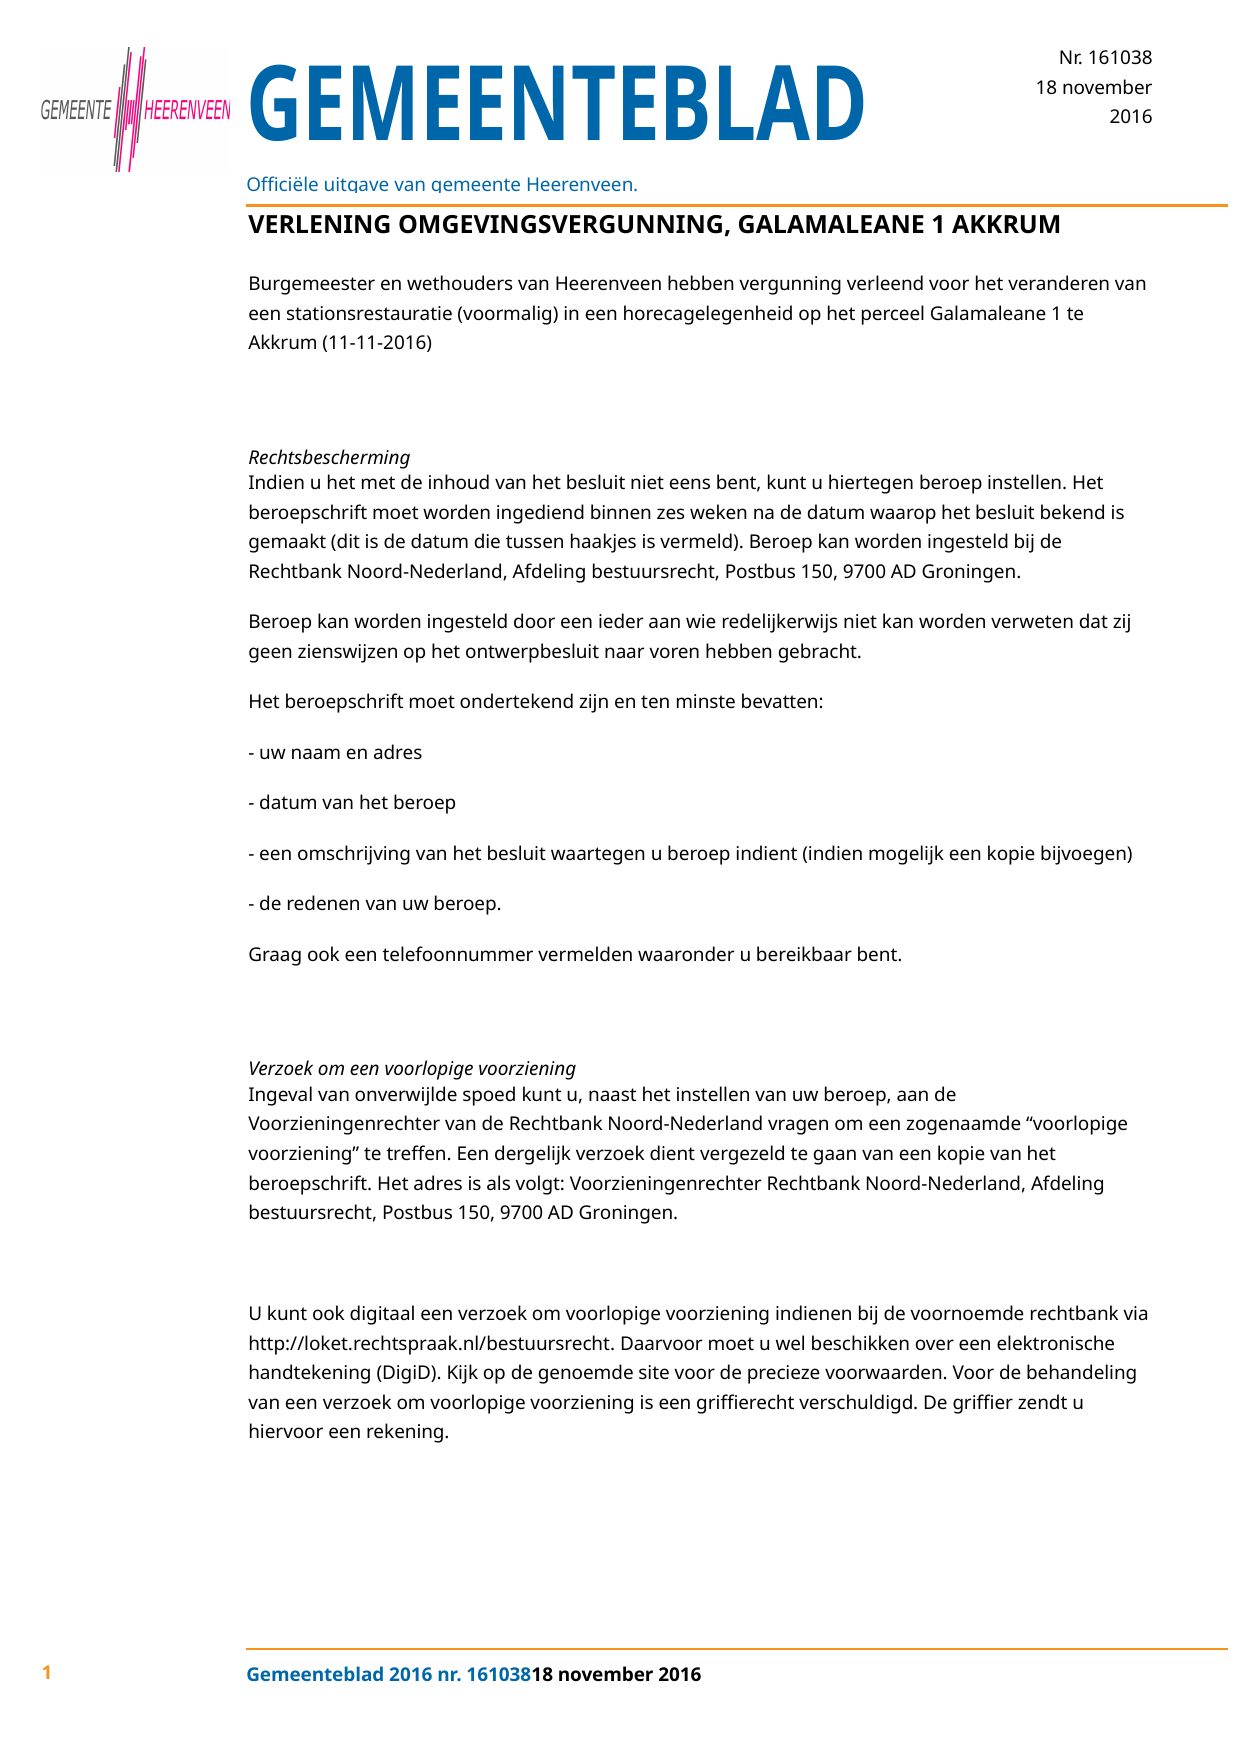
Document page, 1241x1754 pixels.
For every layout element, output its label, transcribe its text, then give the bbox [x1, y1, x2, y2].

text U kunt ook digitaal een verzoek om voorlopige voorziening indienen bij de voornoemde rechtbank via http://loket.rechtspraak.nl/bestuursrecht. Daarvoor moet u wel beschikken over een elektronische handtekening (DigiD). Kijk op de genoemde site voor de precieze voorwaarden. Voor de behandeling van een verzoek om voorlopige voorziening is een griffierecht verschuldigd. De griffier zendt u hiervoor een rekening. [248, 1300, 1152, 1444]
text Graag ook een telefoonnummer vermelden waaronder u bereikbaar bent. [248, 941, 1152, 967]
text - datum van het beroep [248, 789, 1152, 815]
text - de redenen van uw beroep. [248, 890, 1152, 916]
text Verzoek om een voorlopige voorziening [248, 1055, 1152, 1081]
text Rechtsbescherming [248, 444, 1152, 469]
picture [41, 47, 231, 172]
text - uw naam en adres [248, 739, 1152, 765]
text Indien u het met de inhoud van het besluit niet eens bent, kunt u hiertegen beroep instellen. Het beroepschrift moet worden ingediend binnen zes weken na de datum waarop het besluit bekend is gemaakt (dit is de datum die tussen haakjes is vermeld). Beroep kan worden ingesteld bij de Rechtbank Noord-Nederland, Afdeling bestuursrecht, Postbus 150, 9700 AD Groningen. [248, 469, 1152, 584]
text Beroep kan worden ingesteld door een ieder aan wie redelijkerwijs niet kan worden verweten dat zij geen zienswijzen op het ontwerpbesluit naar voren hebben gebracht. [248, 609, 1152, 664]
text - een omschrijving van het besluit waartegen u beroep indient (indien mogelijk een kopie bijvoegen) [248, 840, 1152, 866]
text VERLENING OMGEVINGSVERGUNNING, GALAMALEANE 1 AKKRUM [248, 207, 1152, 241]
text Burgemeester en wethouders van Heerenveen hebben vergunning verleend voor het veranderen van een stationsrestauratie (voormalig) in een horecagelegenheid op het perceel Galamaleane 1 te Akkrum (11-11-2016) [248, 270, 1152, 355]
text Ingeval van onverwijlde spoed kunt u, naast het instellen van uw beroep, aan de Voorzieningenrechter van de Rechtbank Noord-Nederland vragen om een zogenaamde “voorlopige voorziening” te treffen. Een dergelijk verzoek dient vergezeld te gaan van een kopie van het beroepschrift. Het adres is als volgt: Voorzieningenrechter Rechtbank Noord-Nederland, Afdeling bestuursrecht, Postbus 150, 9700 AD Groningen. [248, 1081, 1152, 1225]
text Het beroepschrift moet ondertekend zijn en ten minste bevatten: [248, 689, 1152, 714]
